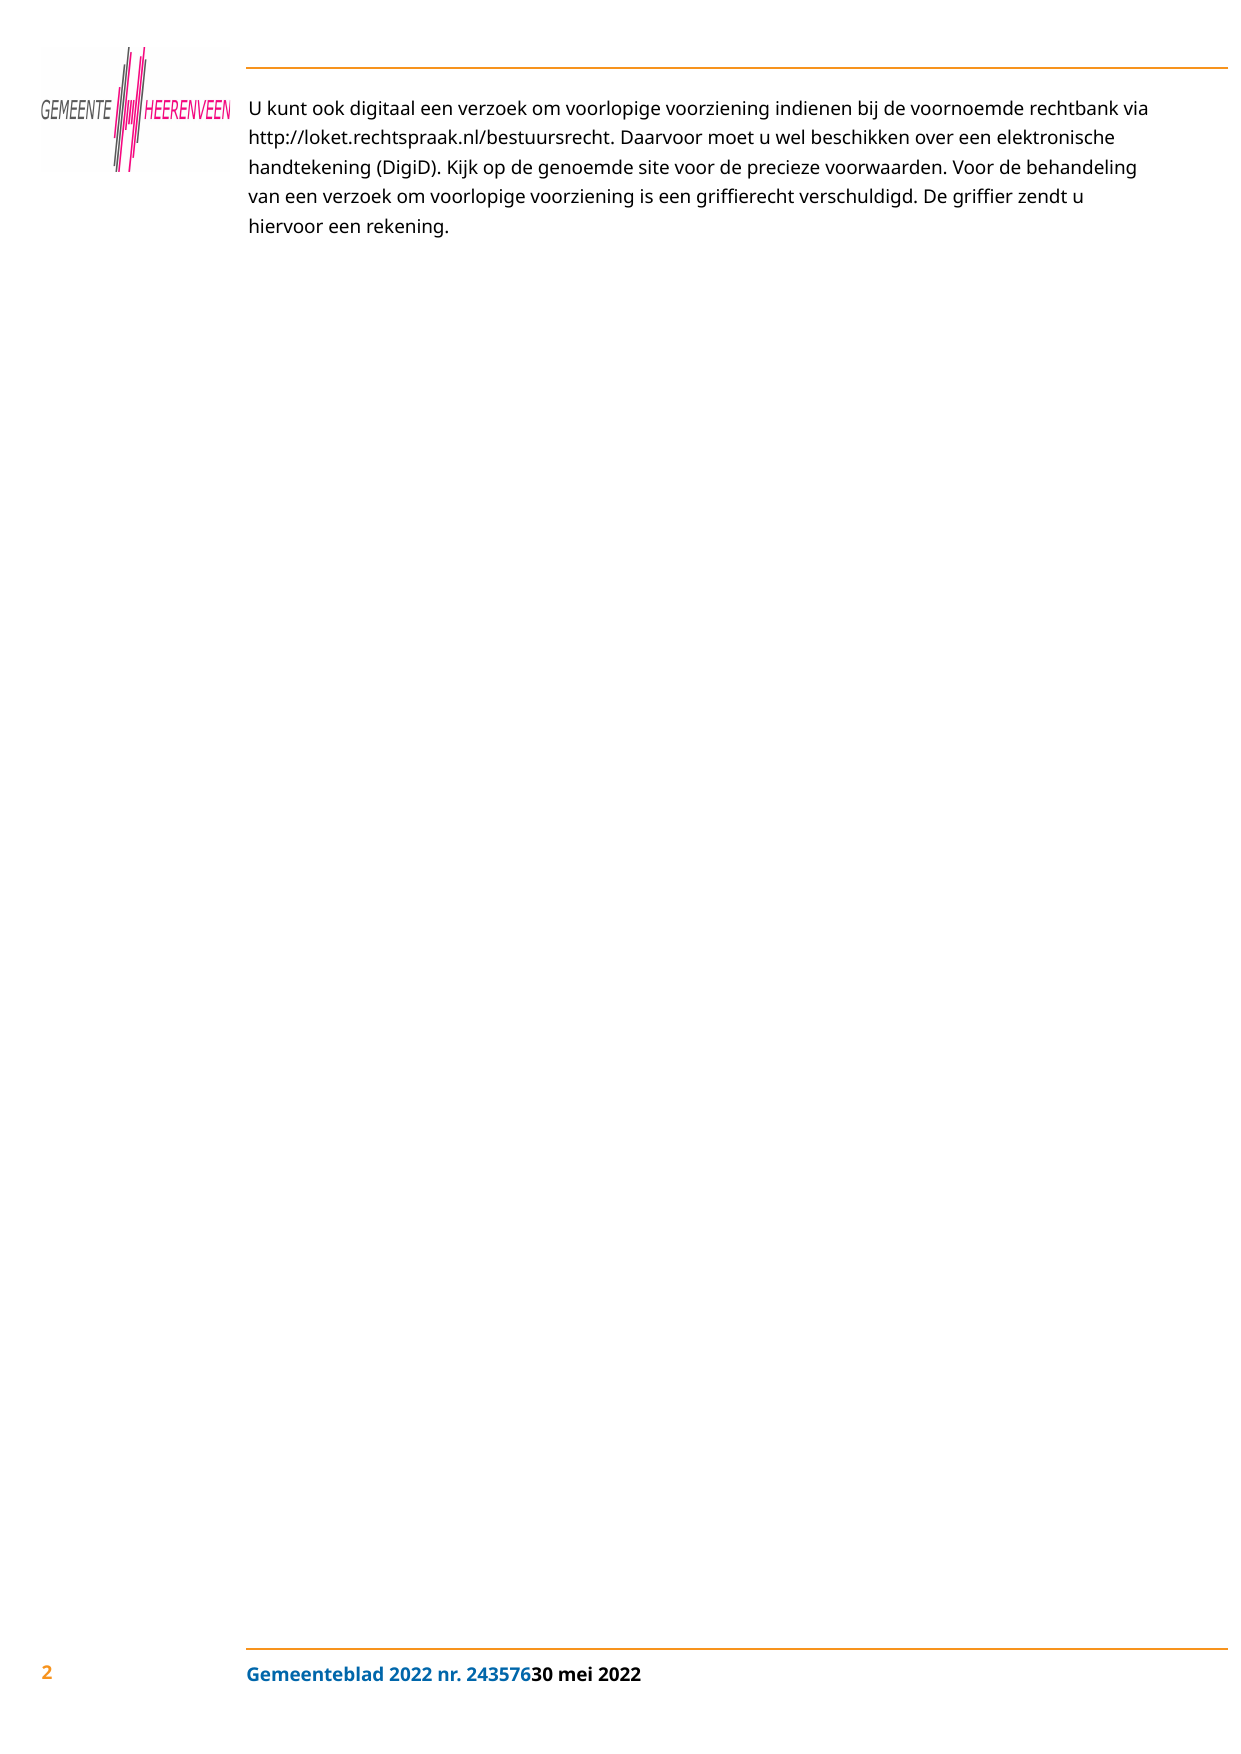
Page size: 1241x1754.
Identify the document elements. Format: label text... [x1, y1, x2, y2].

text U kunt ook digitaal een verzoek om voorlopige voorziening indienen bij de voornoemde rechtbank via http://loket.rechtspraak.nl/bestuursrecht. Daarvoor moet u wel beschikken over een elektronische handtekening (DigiD). Kijk op de genoemde site voor de precieze voorwaarden. Voor de behandeling van een verzoek om voorlopige voorziening is een griffierecht verschuldigd. De griffier zendt u hiervoor een rekening. [248, 95, 1152, 239]
picture [41, 47, 231, 172]
